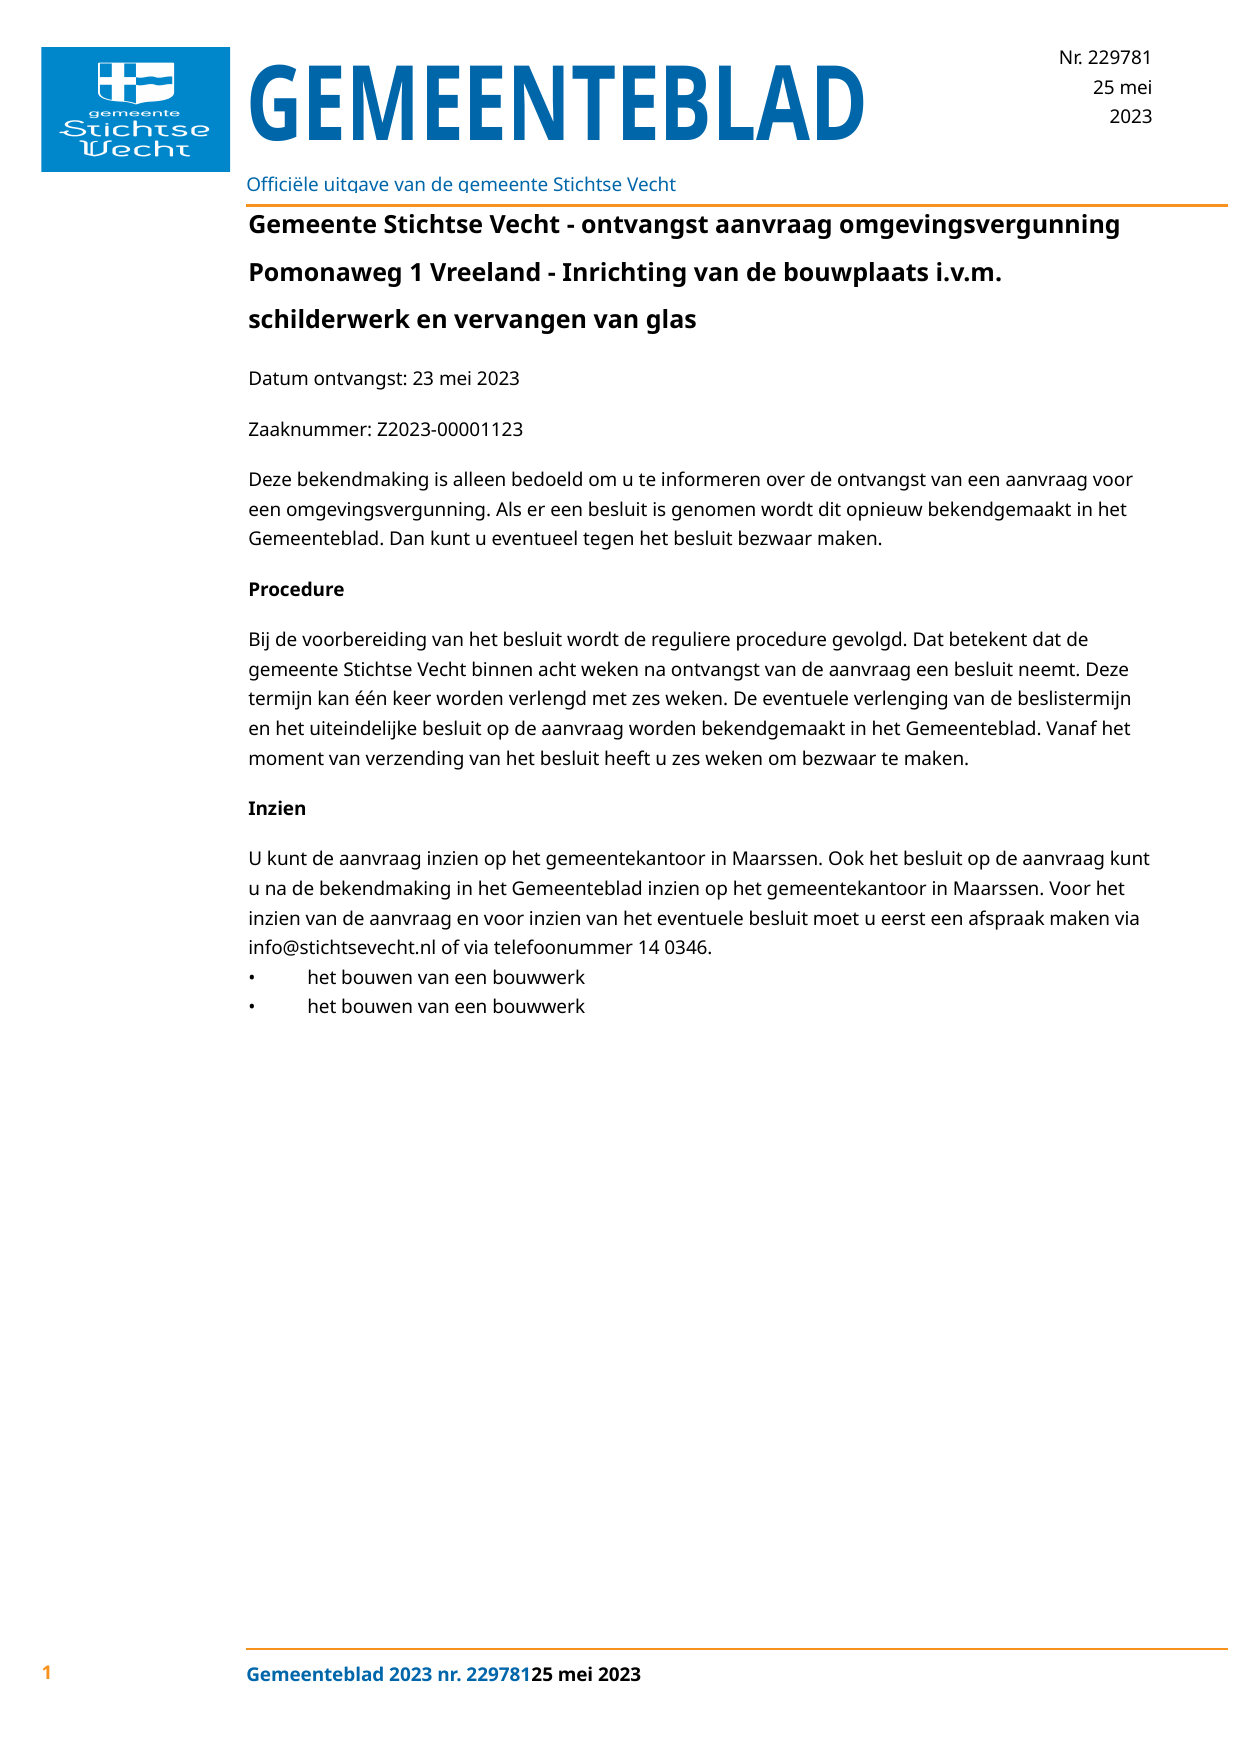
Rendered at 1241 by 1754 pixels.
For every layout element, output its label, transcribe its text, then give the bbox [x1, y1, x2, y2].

text Deze bekendmaking is alleen bedoeld om u te informeren over de ontvangst van een aanvraag voor een omgevingsvergunning. Als er een besluit is genomen wordt dit opnieuw bekendgemaakt in het Gemeenteblad. Dan kunt u eventueel tegen het besluit bezwaar maken. [248, 466, 1152, 551]
text U kunt de aanvraag inzien op het gemeentekantoor in Maarssen. Ook het besluit op de aanvraag kunt u na de bekendmaking in het Gemeenteblad inzien op het gemeentekantoor in Maarssen. Voor het inzien van de aanvraag en voor inzien van het eventuele besluit moet u eerst een afspraak maken via info@stichtsevecht.nl of via telefoonummer 14 0346. [248, 846, 1152, 960]
picture [137, 63, 174, 103]
text Zaaknummer: Z2023-00001123 [248, 416, 1152, 442]
text Inzien [248, 795, 1152, 821]
text Datum ontvangst: 23 mei 2023 [248, 366, 1152, 391]
picture [99, 63, 135, 101]
text Procedure [248, 576, 1152, 602]
text Gemeente Stichtse Vecht - ontvangst aanvraag omgevingsvergunning Pomonaweg 1 Vreeland - Inrichting van de bouwplaats i.v.m. schilderwerk en vervangen van glas [248, 207, 1152, 336]
list het bouwen van een bouwwerk [248, 993, 1152, 1019]
text Bij de voorbereiding van het besluit wordt de reguliere procedure gevolgd. Dat betekent dat de gemeente Stichtse Vecht binnen acht weken na ontvangst van de aanvraag een besluit neemt. Deze termijn kan één keer worden verlengd met zes weken. De eventuele verlenging van de beslistermijn en het uiteindelijke besluit op de aanvraag worden bekendgemaakt in het Gemeenteblad. Vanaf het moment van verzending van het besluit heeft u zes weken om bezwaar te maken. [248, 626, 1152, 770]
list het bouwen van een bouwwerk [248, 964, 1152, 989]
